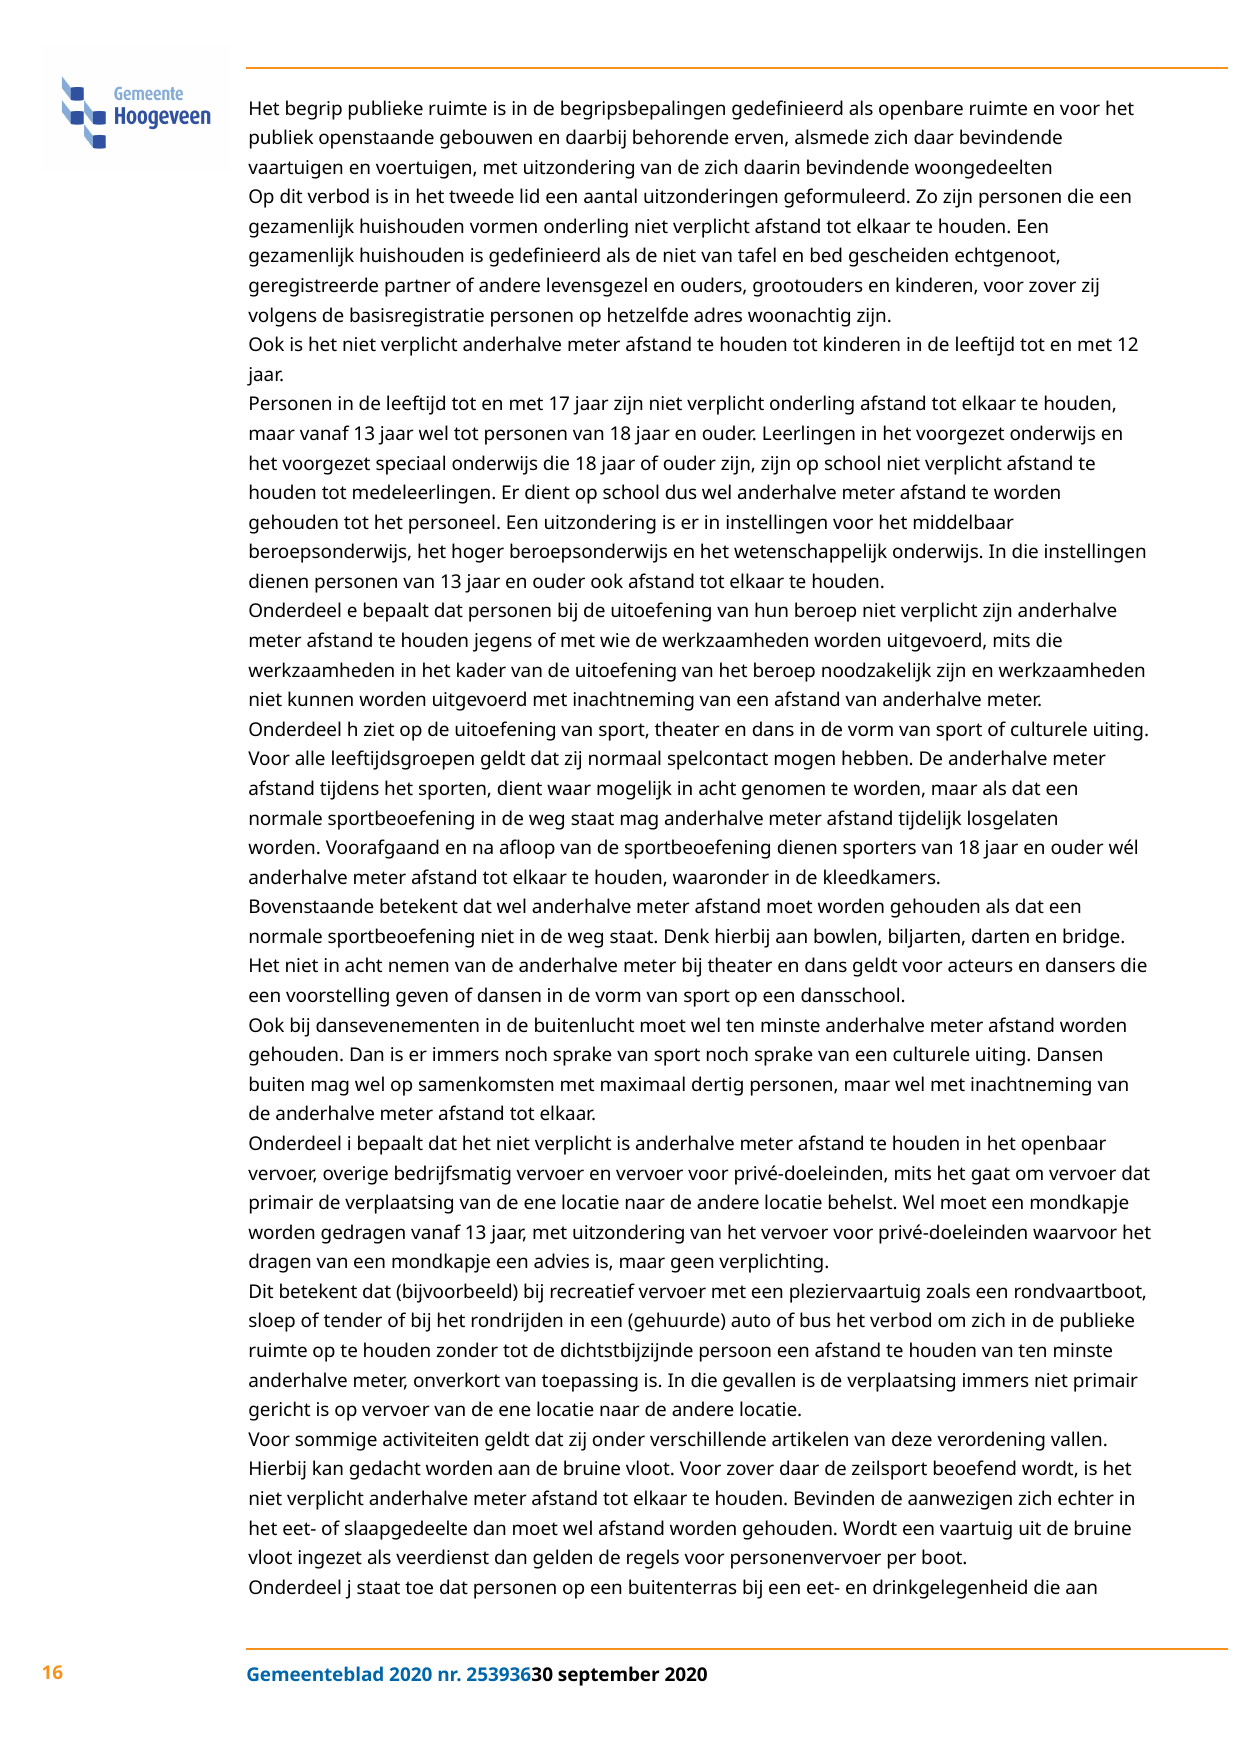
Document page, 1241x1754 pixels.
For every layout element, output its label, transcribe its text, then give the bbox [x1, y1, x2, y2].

text Op dit verbod is in het tweede lid een aantal uitzonderingen geformuleerd. Zo zijn personen die een gezamenlijk huishouden vormen onderling niet verplicht afstand tot elkaar te houden. Een gezamenlijk huishouden is gedefinieerd als de niet van tafel en bed gescheiden echtgenoot, geregistreerde partner of andere levensgezel en ouders, grootouders en kinderen, voor zover zij volgens de basisregistratie personen op hetzelfde adres woonachtig zijn. [248, 183, 1152, 328]
text Onderdeel e bepaalt dat personen bij de uitoefening van hun beroep niet verplicht zijn anderhalve meter afstand te houden jegens of met wie de werkzaamheden worden uitgevoerd, mits die werkzaamheden in het kader van de uitoefening van het beroep noodzakelijk zijn en werkzaamheden niet kunnen worden uitgevoerd met inachtneming van een afstand van anderhalve meter. [248, 598, 1152, 712]
text Onderdeel h ziet op de uitoefening van sport, theater en dans in de vorm van sport of culturele uiting. Voor alle leeftijdsgroepen geldt dat zij normaal spelcontact mogen hebben. De anderhalve meter afstand tijdens het sporten, dient waar mogelijk in acht genomen te worden, maar als dat een normale sportbeoefening in de weg staat mag anderhalve meter afstand tijdelijk losgelaten worden. Voorafgaand en na afloop van de sportbeoefening dienen sporters van 18 jaar en ouder wél anderhalve meter afstand tot elkaar te houden, waaronder in de kleedkamers. [248, 716, 1152, 890]
text Onderdeel j staat toe dat personen op een buitenterras bij een eet- en drinkgelegenheid die aan [248, 1574, 1152, 1600]
text Onderdeel i bepaalt dat het niet verplicht is anderhalve meter afstand te houden in het openbaar vervoer, overige bedrijfsmatig vervoer en vervoer voor privé-doeleinden, mits het gaat om vervoer dat primair de verplaatsing van de ene locatie naar de andere locatie behelst. Wel moet een mondkapje worden gedragen vanaf 13 jaar, met uitzondering van het vervoer voor privé-doeleinden waarvoor het dragen van een mondkapje een advies is, maar geen verplichting. [248, 1130, 1152, 1274]
text Het begrip publieke ruimte is in de begripsbepalingen gedefinieerd als openbare ruimte en voor het publiek openstaande gebouwen en daarbij behorende erven, alsmede zich daar bevindende vaartuigen en voertuigen, met uitzondering van de zich daarin bevindende woongedeelten [248, 95, 1152, 180]
text Bovenstaande betekent dat wel anderhalve meter afstand moet worden gehouden als dat een normale sportbeoefening niet in de weg staat. Denk hierbij aan bowlen, biljarten, darten en bridge. [248, 893, 1152, 949]
text Dit betekent dat (bijvoorbeeld) bij recreatief vervoer met een pleziervaartuig zoals een rondvaartboot, sloep of tender of bij het rondrijden in een (gehuurde) auto of bus het verbod om zich in de publieke ruimte op te houden zonder tot de dichtstbijzijnde persoon een afstand te houden van ten minste anderhalve meter, onverkort van toepassing is. In die gevallen is de verplaatsing immers niet primair gericht is op vervoer van de ene locatie naar de andere locatie. [248, 1278, 1152, 1422]
text Voor sommige activiteiten geldt dat zij onder verschillende artikelen van deze verordening vallen. Hierbij kan gedacht worden aan de bruine vloot. Voor zover daar de zeilsport beoefend wordt, is het niet verplicht anderhalve meter afstand tot elkaar te houden. Bevinden de aanwezigen zich echter in het eet- of slaapgedeelte dan moet wel afstand worden gehouden. Wordt een vaartuig uit de bruine vloot ingezet als veerdienst dan gelden de regels voor personenvervoer per boot. [248, 1426, 1152, 1570]
text Het niet in acht nemen van de anderhalve meter bij theater en dans geldt voor acteurs en dansers die een voorstelling geven of dansen in de vorm van sport op een dansschool. [248, 953, 1152, 1008]
text Personen in de leeftijd tot en met 17 jaar zijn niet verplicht onderling afstand tot elkaar te houden, maar vanaf 13 jaar wel tot personen van 18 jaar en ouder. Leerlingen in het voorgezet onderwijs en het voorgezet speciaal onderwijs die 18 jaar of ouder zijn, zijn op school niet verplicht afstand te houden tot medeleerlingen. Er dient op school dus wel anderhalve meter afstand te worden gehouden tot het personeel. Een uitzondering is er in instellingen voor het middelbaar beroepsonderwijs, het hoger beroepsonderwijs en het wetenschappelijk onderwijs. In die instellingen dienen personen van 13 jaar en ouder ook afstand tot elkaar te houden. [248, 391, 1152, 594]
picture [41, 47, 231, 172]
text Ook is het niet verplicht anderhalve meter afstand te houden tot kinderen in de leeftijd tot en met 12 jaar. [248, 331, 1152, 387]
text Ook bij dansevenementen in de buitenlucht moet wel ten minste anderhalve meter afstand worden gehouden. Dan is er immers noch sprake van sport noch sprake van een culturele uiting. Dansen buiten mag wel op samenkomsten met maximaal dertig personen, maar wel met inachtneming van de anderhalve meter afstand tot elkaar. [248, 1012, 1152, 1126]
